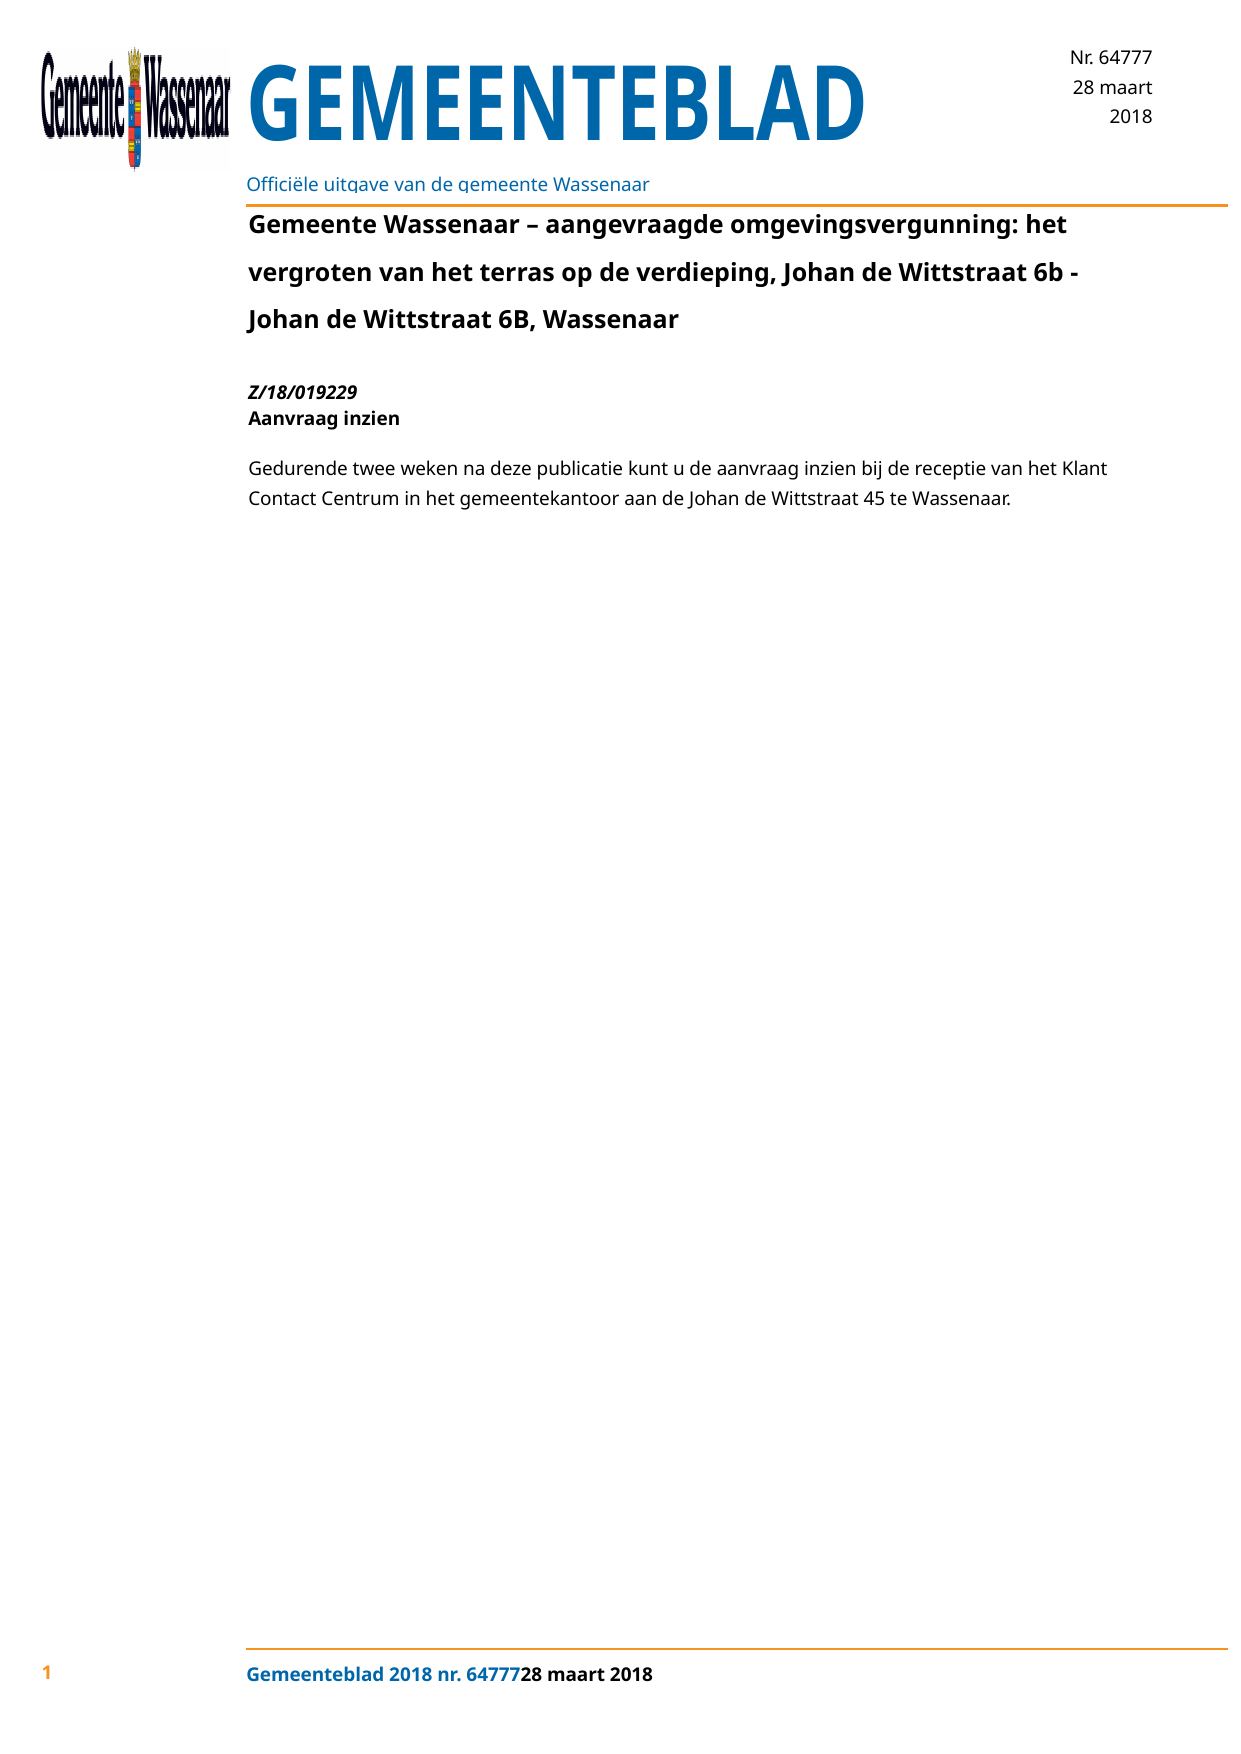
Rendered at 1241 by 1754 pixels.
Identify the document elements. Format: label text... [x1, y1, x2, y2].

text Aanvraag inzien [248, 405, 1152, 431]
text Z/18/019229 [248, 379, 1152, 405]
picture [41, 47, 231, 172]
text Gedurende twee weken na deze publicatie kunt u de aanvraag inzien bij de receptie van het Klant Contact Centrum in het gemeentekantoor aan de Johan de Wittstraat 45 te Wassenaar. [248, 455, 1152, 511]
text Gemeente Wassenaar – aangevraagde omgevingsvergunning: het vergroten van het terras op de verdieping, Johan de Wittstraat 6b - Johan de Wittstraat 6B, Wassenaar [248, 207, 1152, 336]
